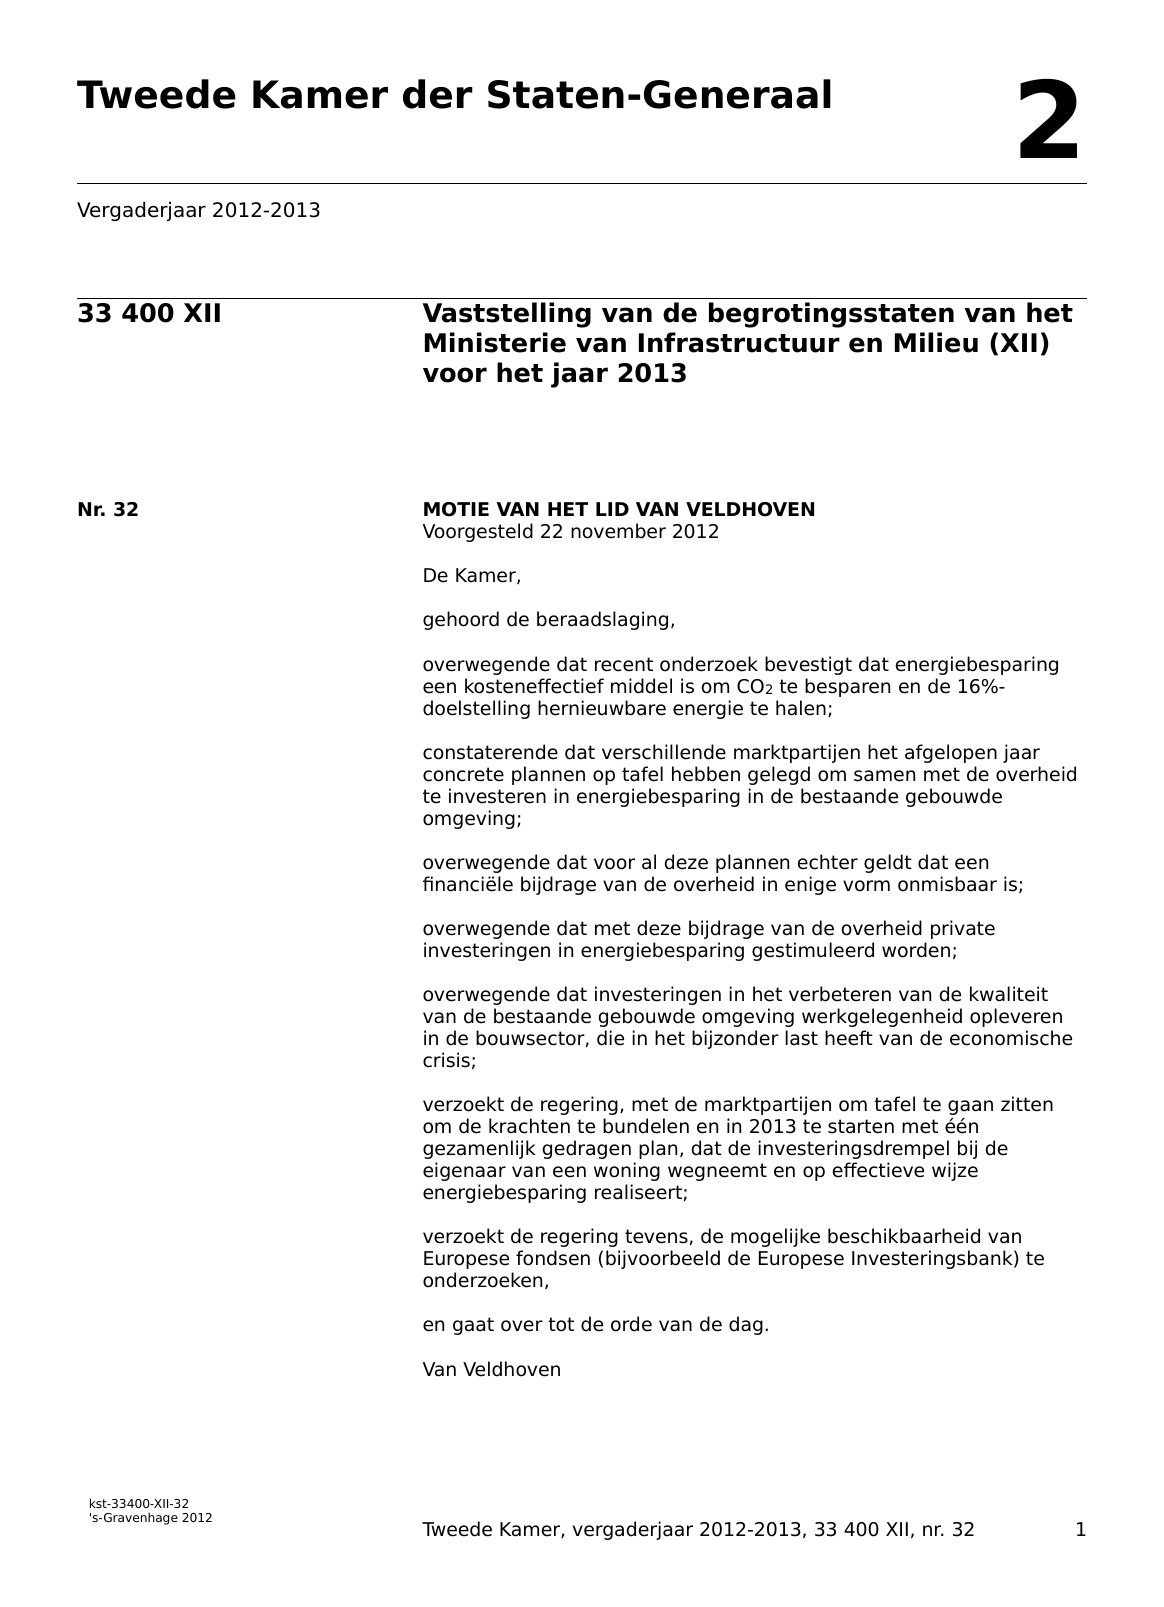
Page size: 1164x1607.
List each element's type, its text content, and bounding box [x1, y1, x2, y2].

subtitle Nr. 32 MOTIE VAN HET LID VAN VELDHOVEN [77, 499, 1087, 521]
table_cell Vergaderjaar 2012-2013 [77, 184, 1087, 298]
text verzoekt de regering, met de marktpartijen om tafel te gaan zitten om de krachten te bundelen en in 2013 te starten met één gezamenlijk gedragen plan, dat de investeringsdrempel bij de eigenaar van een woning wegneemt en op effectieve wijze energiebesparing realiseert; [422, 1094, 1087, 1204]
text overwegende dat met deze bijdrage van de overheid private investeringen in energiebesparing gestimuleerd worden; [422, 918, 1087, 962]
text gehoord de beraadslaging, [422, 609, 1087, 631]
text overwegende dat voor al deze plannen echter geldt dat een financiële bijdrage van de overheid in enige vorm onmisbaar is; [422, 852, 1087, 896]
subtitle 33 400 XII Vaststelling van de begrotingsstaten van het Ministerie van Infrastructuur en Milieu (XII) voor het jaar 2013 [77, 299, 1087, 388]
text De Kamer, [422, 565, 1087, 587]
table_header 2 [886, 59, 1087, 183]
text constaterende dat verschillende marktpartijen het afgelopen jaar concrete plannen op tafel hebben gelegd om samen met de overheid te investeren in energiebesparing in de bestaande gebouwde omgeving; [422, 742, 1087, 829]
text en gaat over tot de orde van de dag. [422, 1314, 1087, 1336]
text overwegende dat recent onderzoek bevestigt dat energiebesparing een kosteneffectief middel is om CO2 te besparen en de 16%-doelstelling hernieuwbare energie te halen; [422, 653, 1087, 719]
table_header Tweede Kamer der Staten-Generaal [77, 59, 886, 183]
text overwegende dat investeringen in het verbeteren van de kwaliteit van de bestaande gebouwde omgeving werkgelegenheid opleveren in de bouwsector, die in het bijzonder last heeft van de economische crisis; [422, 984, 1087, 1072]
text verzoekt de regering tevens, de mogelijke beschikbaarheid van Europese fondsen (bijvoorbeeld de Europese Investeringsbank) te onderzoeken, [422, 1226, 1087, 1292]
text Voorgesteld 22 november 2012 [422, 521, 1087, 543]
text Van Veldhoven [422, 1358, 1087, 1381]
text kst-33400-XII-32 [88, 1497, 323, 1511]
text 's-Gravenhage 2012 [88, 1511, 323, 1525]
